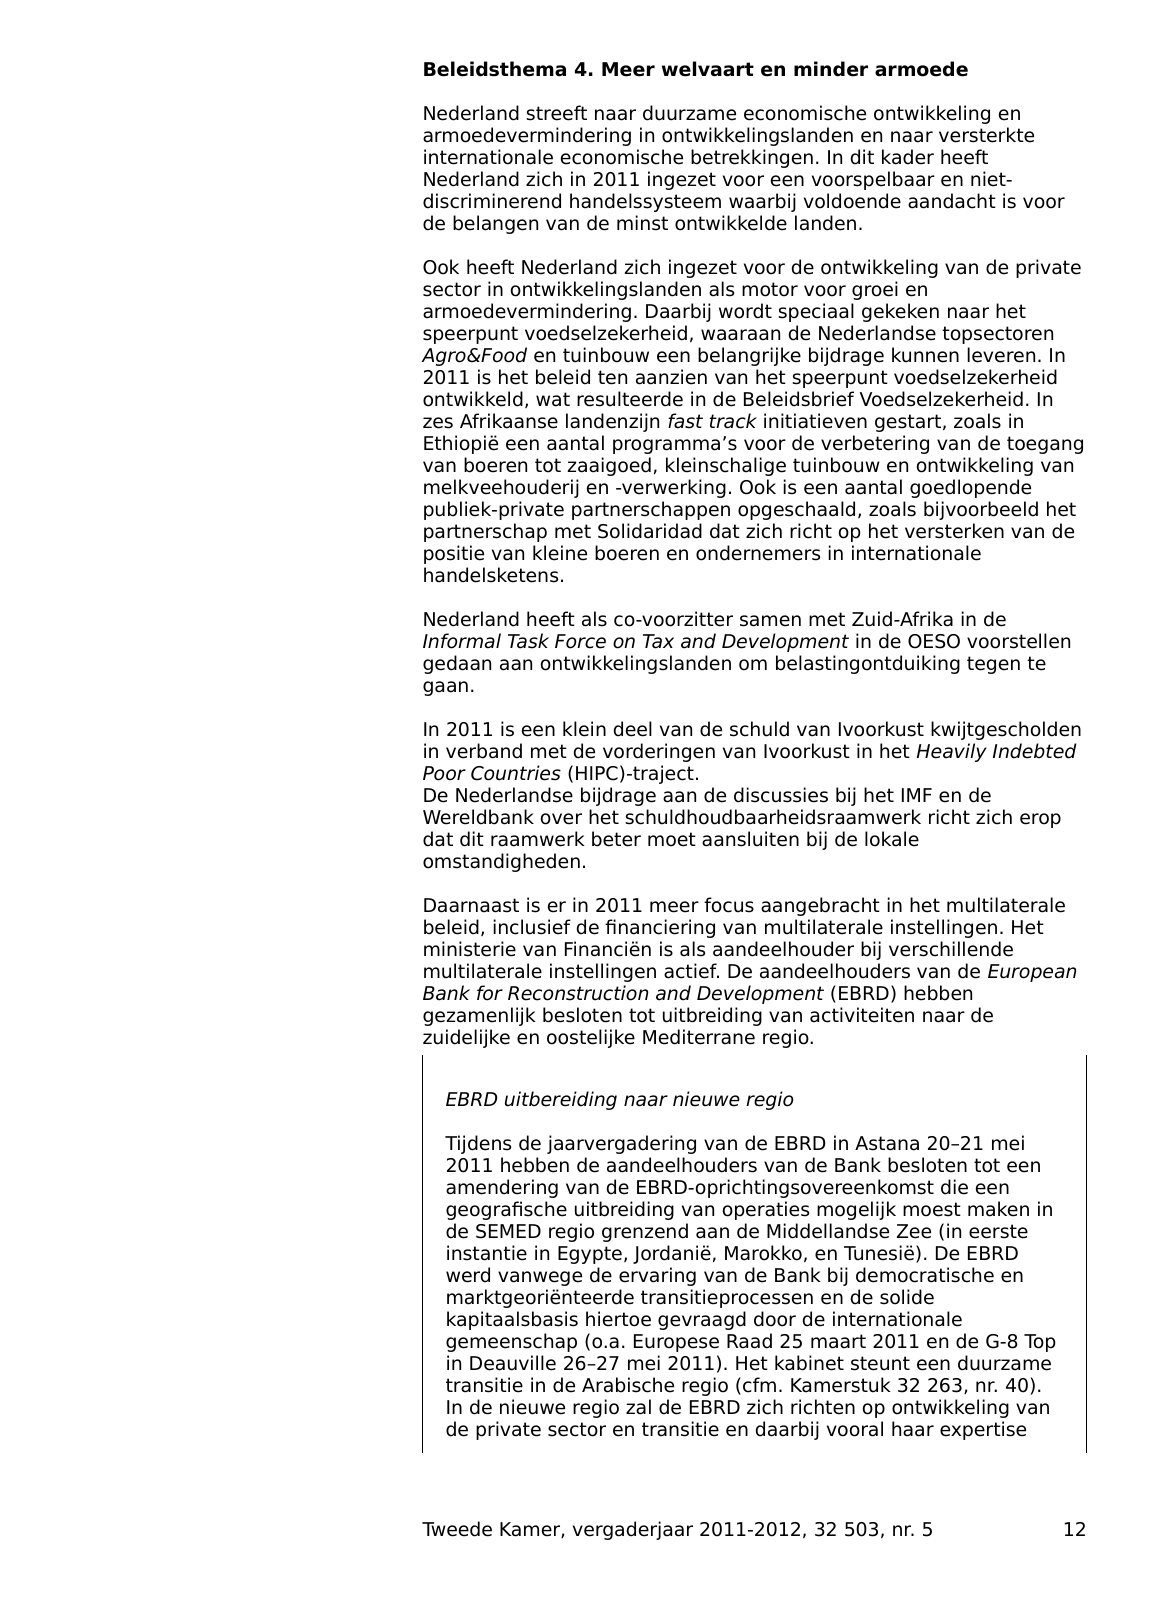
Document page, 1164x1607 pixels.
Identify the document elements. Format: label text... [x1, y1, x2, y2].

text Nederland streeft naar duurzame economische ontwikkeling en armoedevermindering in ontwikkelingslanden en naar versterkte internationale economische betrekkingen. In dit kader heeft Nederland zich in 2011 ingezet voor een voorspelbaar en niet-discriminerend handelssysteem waarbij voldoende aandacht is voor de belangen van de minst ontwikkelde landen. [422, 103, 1087, 235]
table_header EBRD uitbereiding naar nieuwe regio Tijdens de jaarvergadering van de EBRD in Astana 20–21 mei 2011 hebben de aandeelhouders van de Bank besloten tot een amendering van de EBRD-oprichtingsovereenkomst die een geografische uitbreiding van operaties mogelijk moest maken in de SEMED regio grenzend aan de Middellandse Zee (in eerste instantie in Egypte, Jordanië, Marokko, en Tunesië). De EBRD werd vanwege de ervaring van de Bank bij democratische en marktgeoriënteerde transitieprocessen en de solide kapitaalsbasis hiertoe gevraagd door de internationale gemeenschap (o.a. Europese Raad 25 maart 2011 en de G-8 Top in Deauville 26–27 mei 2011). Het kabinet steunt een duurzame transitie in de Arabische regio (cfm. Kamerstuk 32 263, nr. 40). In de nieuwe regio zal de EBRD zich richten op ontwikkeling van de private sector en transitie en daarbij vooral haar expertise [423, 1055, 1086, 1453]
text Nederland heeft als co-voorzitter samen met Zuid-Afrika in de Informal Task Force on Tax and Development in de OESO voorstellen gedaan aan ontwikkelingslanden om belastingontduiking tegen te gaan. [422, 609, 1087, 697]
text Ook heeft Nederland zich ingezet voor de ontwikkeling van de private sector in ontwikkelingslanden als motor voor groei en armoedevermindering. Daarbij wordt speciaal gekeken naar het speerpunt voedselzekerheid, waaraan de Nederlandse topsectoren Agro&Food en tuinbouw een belangrijke bijdrage kunnen leveren. In 2011 is het beleid ten aanzien van het speerpunt voedselzekerheid ontwikkeld, wat resulteerde in de Beleidsbrief Voedselzekerheid. In zes Afrikaanse landenzijn fast track initiatieven gestart, zoals in Ethiopië een aantal programma’s voor de verbetering van de toegang van boeren tot zaaigoed, kleinschalige tuinbouw en ontwikkeling van melkveehouderij en -verwerking. Ook is een aantal goedlopende publiek-private partnerschappen opgeschaald, zoals bijvoorbeeld het partnerschap met Solidaridad dat zich richt op het versterken van de positie van kleine boeren en ondernemers in internationale handelsketens. [422, 257, 1087, 587]
text Daarnaast is er in 2011 meer focus aangebracht in het multilaterale beleid, inclusief de financiering van multilaterale instellingen. Het ministerie van Financiën is als aandeelhouder bij verschillende multilaterale instellingen actief. De aandeelhouders van de European Bank for Reconstruction and Development (EBRD) hebben gezamenlijk besloten tot uitbreiding van activiteiten naar de zuidelijke en oostelijke Mediterrane regio. [422, 895, 1087, 1049]
subtitle Beleidsthema 4. Meer welvaart en minder armoede [422, 59, 1087, 81]
text In 2011 is een klein deel van de schuld van Ivoorkust kwijtgescholden in verband met de vorderingen van Ivoorkust in het Heavily Indebted Poor Countries (HIPC)-traject. [422, 719, 1087, 785]
text De Nederlandse bijdrage aan de discussies bij het IMF en de Wereldbank over het schuldhoudbaarheidsraamwerk richt zich erop dat dit raamwerk beter moet aansluiten bij de lokale omstandigheden. [422, 785, 1087, 873]
